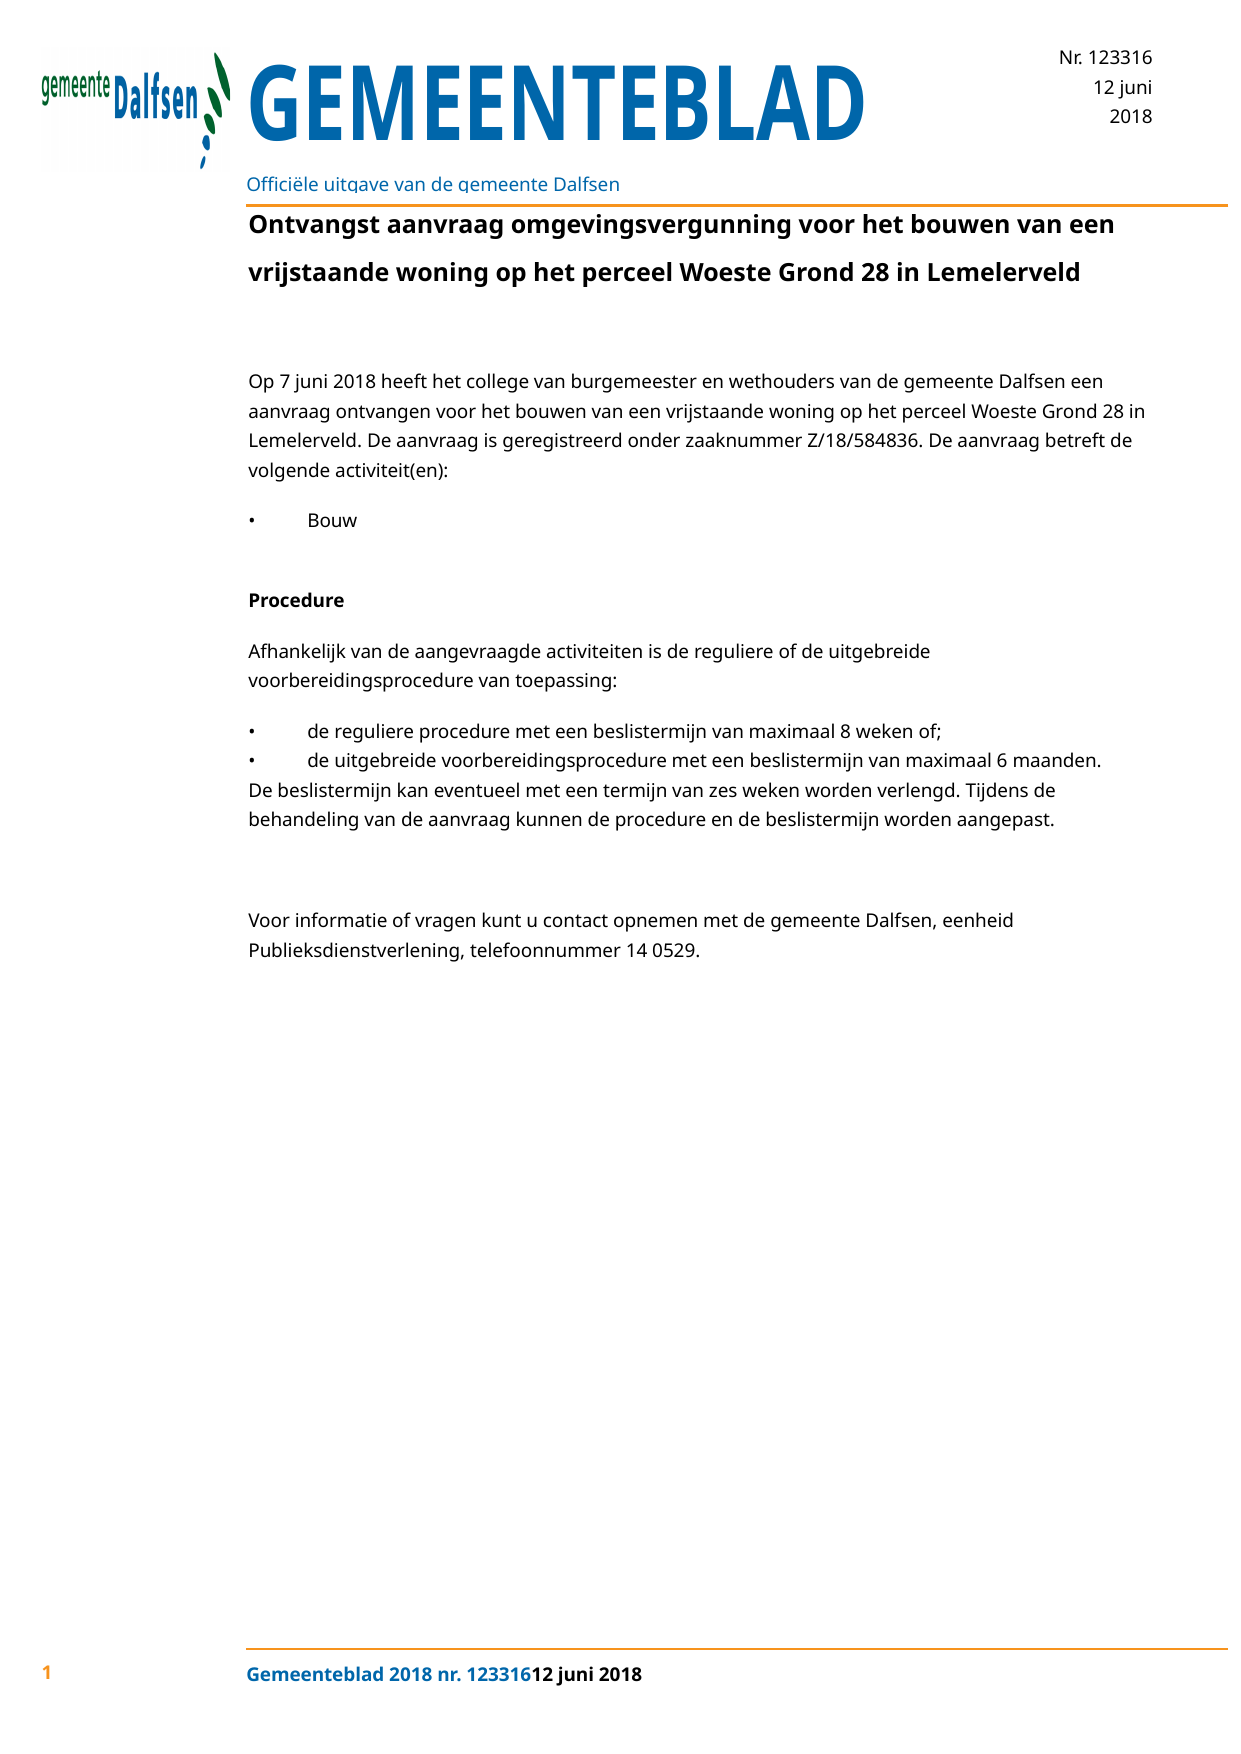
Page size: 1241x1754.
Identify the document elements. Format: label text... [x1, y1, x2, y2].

list Bouw [248, 507, 1152, 533]
text Voor informatie of vragen kunt u contact opnemen met de gemeente Dalfsen, eenheid Publieksdienstverlening, telefoonnummer 14 0529. [248, 907, 1152, 963]
text Procedure [248, 587, 1152, 613]
text Ontvangst aanvraag omgevingsvergunning voor het bouwen van een vrijstaande woning op het perceel Woeste Grond 28 in Lemelerveld [248, 207, 1152, 288]
picture [41, 47, 231, 172]
text De beslistermijn kan eventueel met een termijn van zes weken worden verlengd. Tijdens de behandeling van de aanvraag kunnen de procedure en de beslistermijn worden aangepast. [248, 777, 1152, 832]
list de reguliere procedure met een beslistermijn van maximaal 8 weken of; [248, 718, 1152, 744]
list de uitgebreide voorbereidingsprocedure met een beslistermijn van maximaal 6 maanden. [248, 747, 1152, 773]
text Op 7 juni 2018 heeft het college van burgemeester en wethouders van de gemeente Dalfsen een aanvraag ontvangen voor het bouwen van een vrijstaande woning op het perceel Woeste Grond 28 in Lemelerveld. De aanvraag is geregistreerd onder zaaknummer Z/18/584836. De aanvraag betreft de volgende activiteit(en): [248, 368, 1152, 483]
text Afhankelijk van de aangevraagde activiteiten is de reguliere of de uitgebreide voorbereidingsprocedure van toepassing: [248, 638, 1152, 693]
